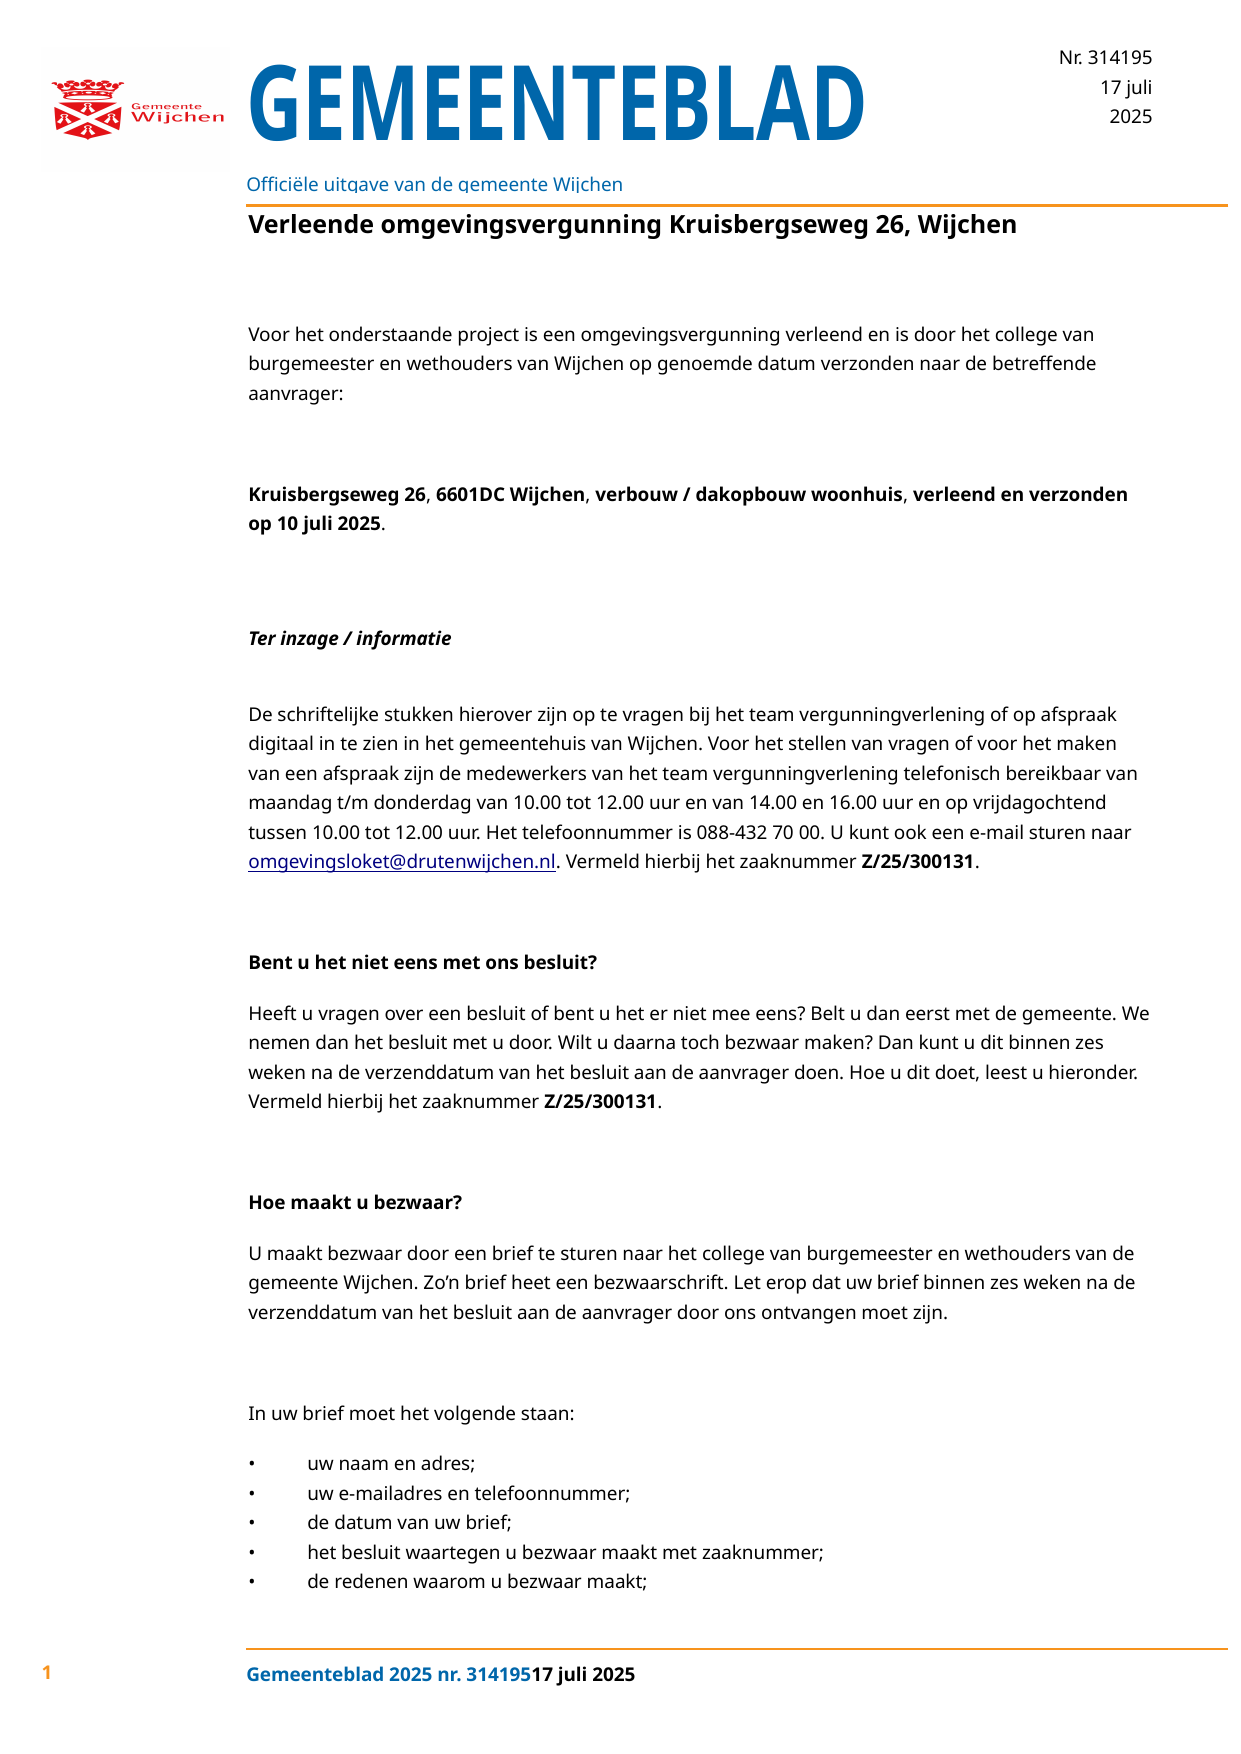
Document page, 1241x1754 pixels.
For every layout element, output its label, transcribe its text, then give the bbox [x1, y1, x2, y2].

text Kruisbergseweg 26, 6601DC Wijchen, verbouw / dakopbouw woonhuis, verleend en verzonden op 10 juli 2025. [248, 481, 1152, 536]
list het besluit waartegen u bezwaar maakt met zaaknummer; [248, 1539, 1152, 1565]
text De schriftelijke stukken hierover zijn op te vragen bij het team vergunningverlening of op afspraak digitaal in te zien in het gemeentehuis van Wijchen. Voor het stellen van vragen of voor het maken van een afspraak zijn de medewerkers van het team vergunningverlening telefonisch bereikbaar van maandag t/m donderdag van 10.00 tot 12.00 uur en van 14.00 en 16.00 uur en op vrijdagochtend tussen 10.00 tot 12.00 uur. Het telefoonnummer is 088-432 70 00. U kunt ook een e-mail sturen naar omgevingsloket@drutenwijchen.nl. Vermeld hierbij het zaaknummer Z/25/300131. [248, 701, 1152, 874]
list de redenen waarom u bezwaar maakt; [248, 1569, 1152, 1594]
list de datum van uw brief; [248, 1509, 1152, 1535]
list uw e-mailadres en telefoonnummer; [248, 1480, 1152, 1506]
list uw naam en adres; [248, 1450, 1152, 1476]
text Voor het onderstaande project is een omgevingsvergunning verleend en is door het college van burgemeester en wethouders van Wijchen op genoemde datum verzonden naar de betreffende aanvrager: [248, 321, 1152, 406]
text Ter inzage / informatie [248, 625, 1152, 650]
text In uw brief moet het volgende staan: [248, 1400, 1152, 1426]
text Bent u het niet eens met ons besluit? [248, 949, 1152, 975]
text Hoe maakt u bezwaar? [248, 1189, 1152, 1215]
text Heeft u vragen over een besluit of bent u het er niet mee eens? Belt u dan eerst met de gemeente. We nemen dan het besluit met u door. Wilt u daarna toch bezwaar maken? Dan kunt u dit binnen zes weken na de verzenddatum van het besluit aan de aanvrager doen. Hoe u dit doet, leest u hieronder. Vermeld hierbij het zaaknummer Z/25/300131. [248, 1000, 1152, 1114]
picture [41, 47, 231, 172]
text U maakt bezwaar door een brief te sturen naar het college van burgemeester en wethouders van de gemeente Wijchen. Zo’n brief heet een bezwaarschrift. Let erop dat uw brief binnen zes weken na de verzenddatum van het besluit aan de aanvrager door ons ontvangen moet zijn. [248, 1240, 1152, 1325]
text Verleende omgevingsvergunning Kruisbergseweg 26, Wijchen [248, 207, 1152, 241]
